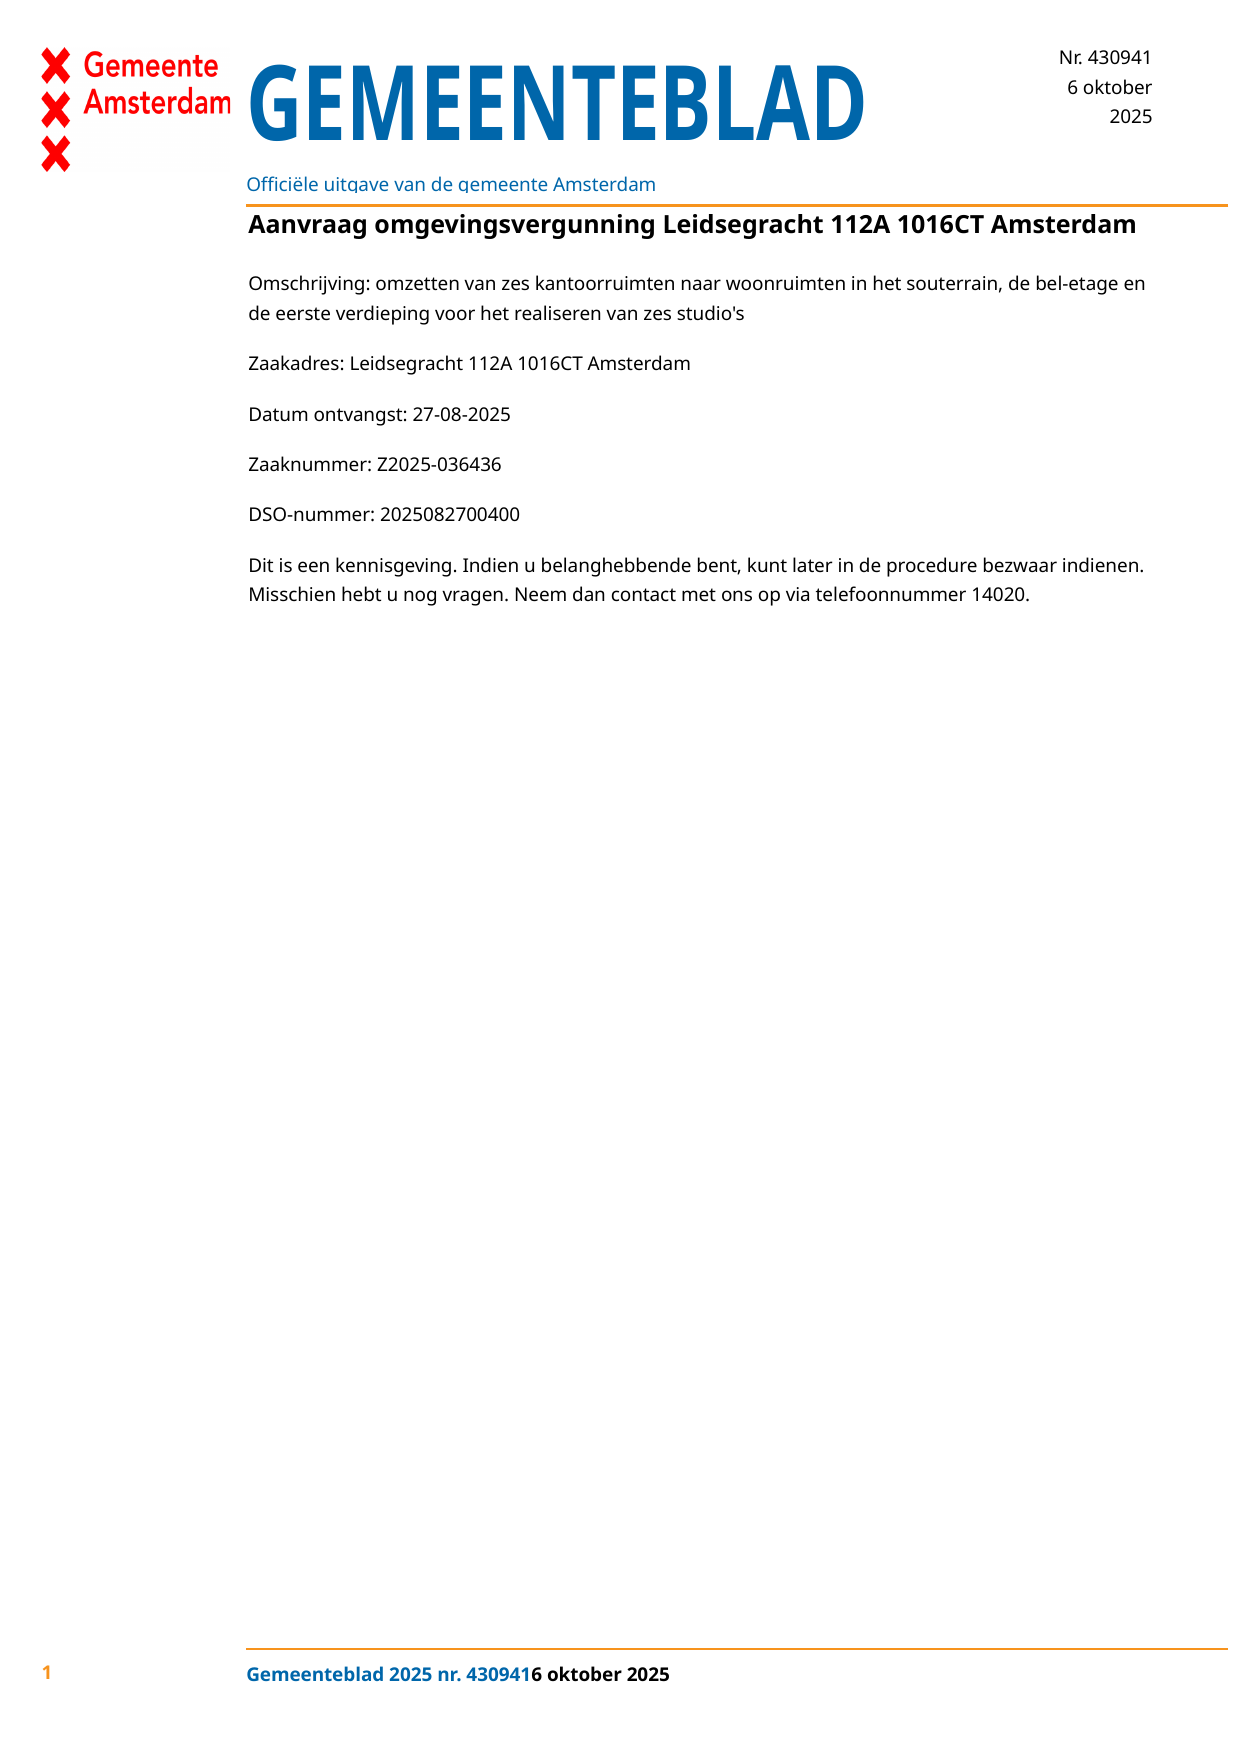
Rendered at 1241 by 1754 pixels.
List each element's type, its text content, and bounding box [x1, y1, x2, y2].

text Zaaknummer: Z2025-036436 [248, 451, 1152, 477]
text Aanvraag omgevingsvergunning Leidsegracht 112A 1016CT Amsterdam [248, 207, 1152, 241]
text Dit is een kennisgeving. Indien u belanghebbende bent, kunt later in de procedure bezwaar indienen. Misschien hebt u nog vragen. Neem dan contact met ons op via telefoonnummer 14020. [248, 552, 1152, 607]
text Zaakadres: Leidsegracht 112A 1016CT Amsterdam [248, 350, 1152, 376]
text Omschrijving: omzetten van zes kantoorruimten naar woonruimten in het souterrain, de bel-etage en de eerste verdieping voor het realiseren van zes studio's [248, 270, 1152, 326]
text DSO-nummer: 2025082700400 [248, 502, 1152, 527]
text Datum ontvangst: 27-08-2025 [248, 401, 1152, 426]
picture [41, 47, 231, 172]
